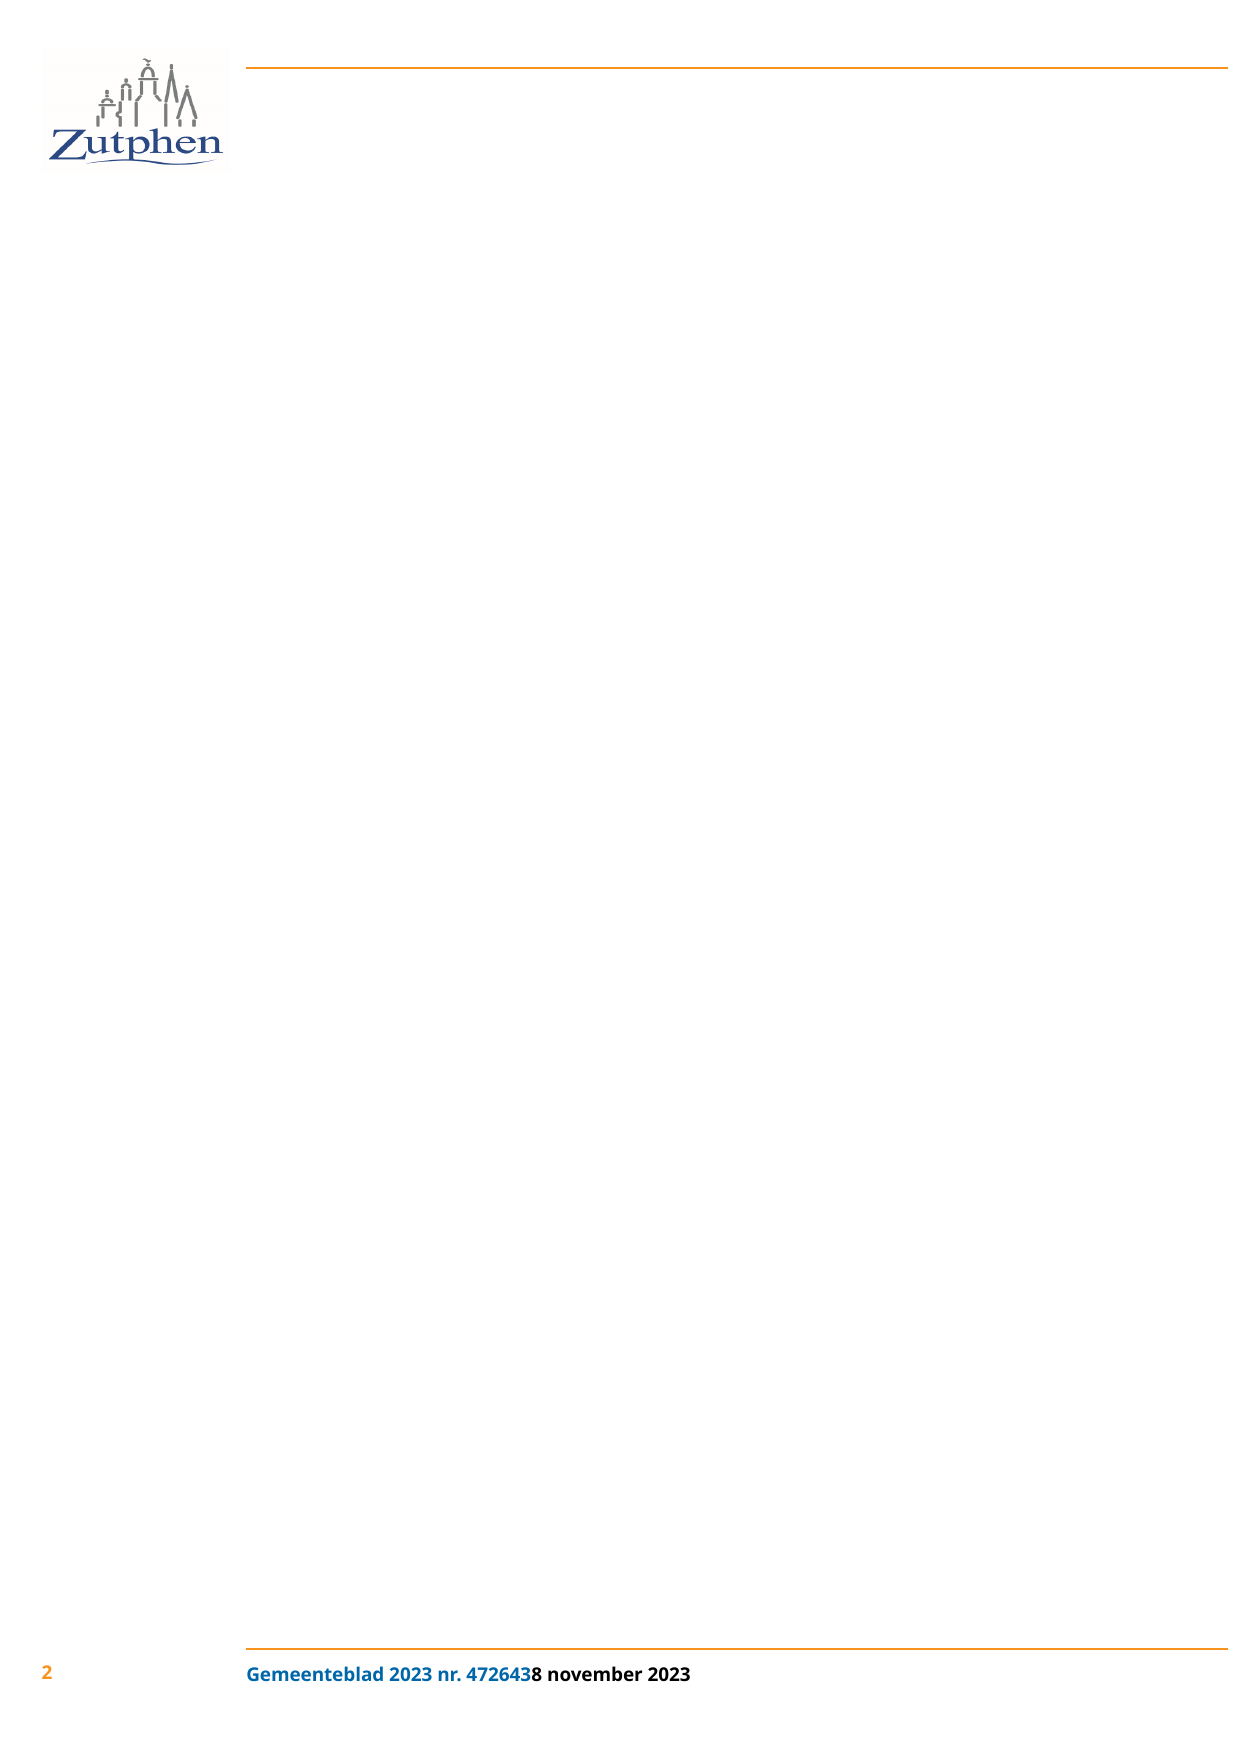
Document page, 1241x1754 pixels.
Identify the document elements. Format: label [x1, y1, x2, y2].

picture [41, 47, 231, 172]
